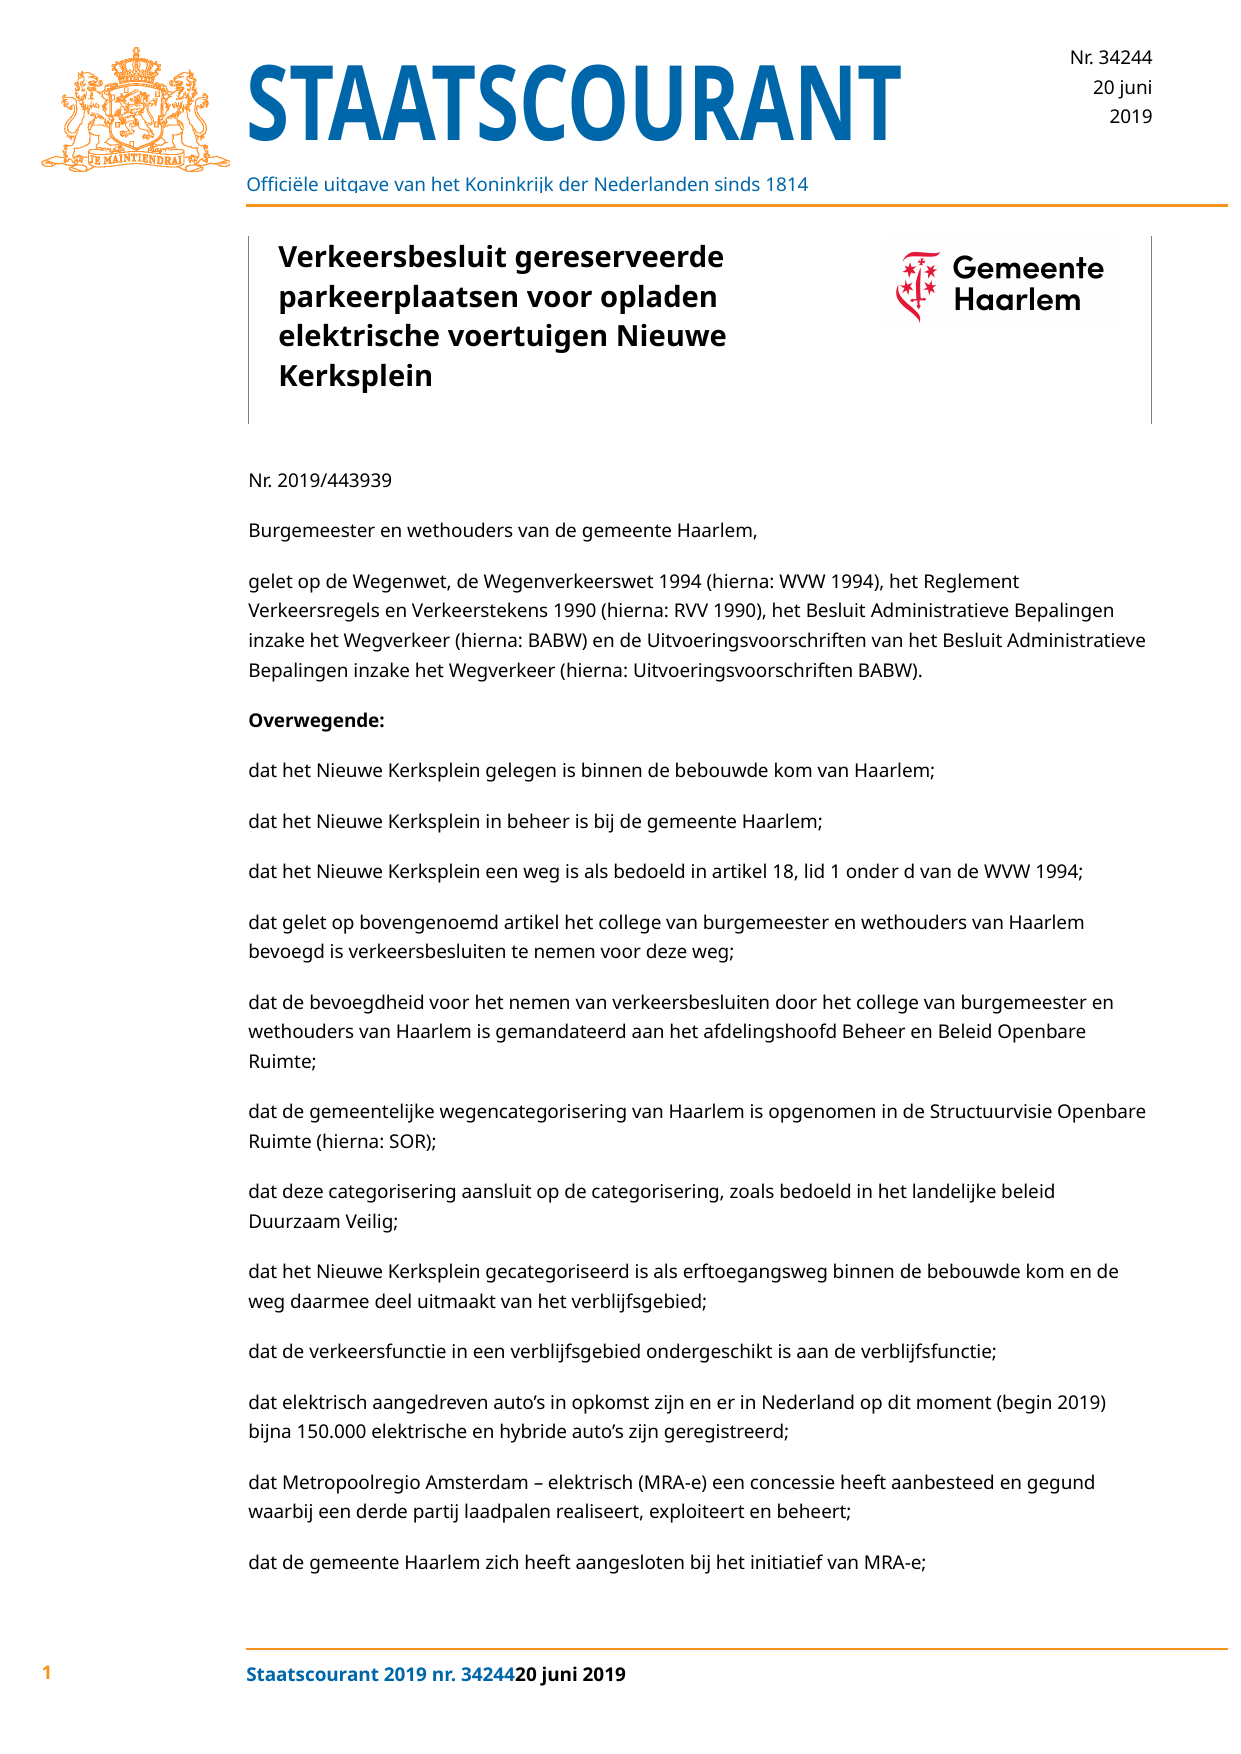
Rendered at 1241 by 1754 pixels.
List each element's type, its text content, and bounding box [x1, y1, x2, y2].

text dat deze categorisering aansluit op de categorisering, zoals bedoeld in het landelijke beleid Duurzaam Veilig; [248, 1178, 1152, 1234]
text gelet op de Wegenwet, de Wegenverkeerswet 1994 (hierna: WVW 1994), het Reglement Verkeersregels en Verkeerstekens 1990 (hierna: RVV 1990), het Besluit Administratieve Bepalingen inzake het Wegverkeer (hierna: BABW) en de Uitvoeringsvoorschriften van het Besluit Administratieve Bepalingen inzake het Wegverkeer (hierna: Uitvoeringsvoorschriften BABW). [248, 568, 1152, 683]
table_header Verkeersbesluit gereserveerde parkeerplaatsen voor opladen elektrische voertuigen Nieuwe Kerksplein [249, 236, 850, 424]
picture [882, 236, 1119, 331]
text dat gelet op bovengenoemd artikel het college van burgemeester en wethouders van Haarlem bevoegd is verkeersbesluiten te nemen voor deze weg; [248, 909, 1152, 964]
text Overwegende: [248, 707, 1152, 733]
picture [41, 47, 231, 172]
text dat het Nieuwe Kerksplein gecategoriseerd is als erftoegangsweg binnen de bebouwde kom en de weg daarmee deel uitmaakt van het verblijfsgebied; [248, 1258, 1152, 1314]
text Nr. 2019/443939 [248, 467, 1152, 493]
text dat elektrisch aangedreven auto’s in opkomst zijn en er in Nederland op dit moment (begin 2019) bijna 150.000 elektrische en hybride auto’s zijn geregistreerd; [248, 1389, 1152, 1444]
text dat Metropoolregio Amsterdam – elektrisch (MRA-e) een concessie heeft aanbesteed en gegund waarbij een derde partij laadpalen realiseert, exploiteert en beheert; [248, 1469, 1152, 1524]
text dat de gemeente Haarlem zich heeft aangesloten bij het initiatief van MRA-e; [248, 1549, 1152, 1575]
text Burgemeester en wethouders van de gemeente Haarlem, [248, 518, 1152, 543]
text dat het Nieuwe Kerksplein een weg is als bedoeld in artikel 18, lid 1 onder d van de WVW 1994; [248, 858, 1152, 884]
text dat het Nieuwe Kerksplein gelegen is binnen de bebouwde kom van Haarlem; [248, 758, 1152, 783]
text dat de bevoegdheid voor het nemen van verkeersbesluiten door het college van burgemeester en wethouders van Haarlem is gemandateerd aan het afdelingshoofd Beheer en Beleid Openbare Ruimte; [248, 989, 1152, 1074]
table_header [850, 236, 1151, 424]
text dat het Nieuwe Kerksplein in beheer is bij de gemeente Haarlem; [248, 808, 1152, 834]
text dat de verkeersfunctie in een verblijfsgebied ondergeschikt is aan de verblijfsfunctie; [248, 1338, 1152, 1364]
text dat de gemeentelijke wegencategorisering van Haarlem is opgenomen in de Structuurvisie Openbare Ruimte (hierna: SOR); [248, 1098, 1152, 1154]
